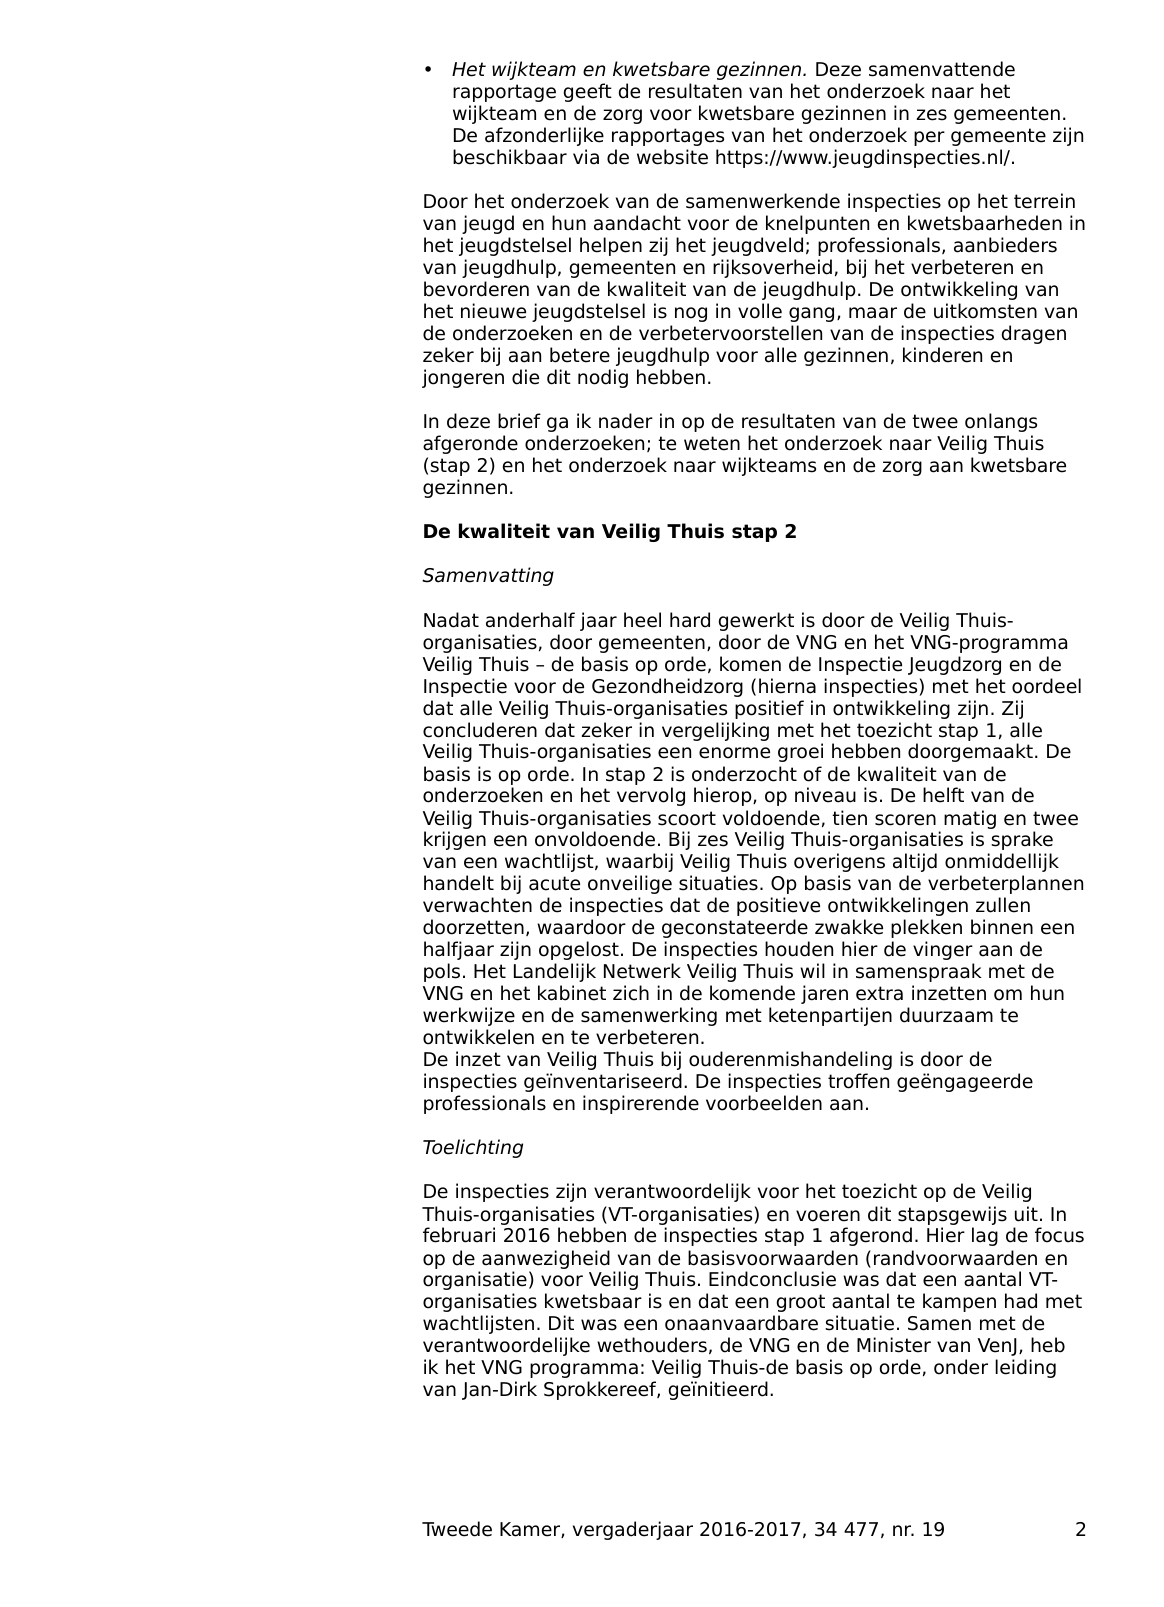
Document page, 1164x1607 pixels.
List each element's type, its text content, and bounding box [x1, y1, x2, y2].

text Door het onderzoek van de samenwerkende inspecties op het terrein van jeugd en hun aandacht voor de knelpunten en kwetsbaarheden in het jeugdstelsel helpen zij het jeugdveld; professionals, aanbieders van jeugdhulp, gemeenten en rijksoverheid, bij het verbeteren en bevorderen van de kwaliteit van de jeugdhulp. De ontwikkeling van het nieuwe jeugdstelsel is nog in volle gang, maar de uitkomsten van de onderzoeken en de verbetervoorstellen van de inspecties dragen zeker bij aan betere jeugdhulp voor alle gezinnen, kinderen en jongeren die dit nodig hebben. [422, 191, 1087, 389]
text • Het wijkteam en kwetsbare gezinnen. Deze samenvattende rapportage geeft de resultaten van het onderzoek naar het wijkteam en de zorg voor kwetsbare gezinnen in zes gemeenten. De afzonderlijke rapportages van het onderzoek per gemeente zijn beschikbaar via de website https://www.jeugdinspecties.nl/. [422, 59, 1087, 169]
subtitle Samenvatting [422, 565, 1087, 587]
text De inzet van Veilig Thuis bij ouderenmishandeling is door de inspecties geïnventariseerd. De inspecties troffen geëngageerde professionals en inspirerende voorbeelden aan. [422, 1049, 1087, 1115]
text De inspecties zijn verantwoordelijk voor het toezicht op de Veilig Thuis-organisaties (VT-organisaties) en voeren dit stapsgewijs uit. In februari 2016 hebben de inspecties stap 1 afgerond. Hier lag de focus op de aanwezigheid van de basisvoorwaarden (randvoorwaarden en organisatie) voor Veilig Thuis. Eindconclusie was dat een aantal VT-organisaties kwetsbaar is en dat een groot aantal te kampen had met wachtlijsten. Dit was een onaanvaardbare situatie. Samen met de verantwoordelijke wethouders, de VNG en de Minister van VenJ, heb ik het VNG programma: Veilig Thuis-de basis op orde, onder leiding van Jan-Dirk Sprokkereef, geïnitieerd. [422, 1181, 1087, 1401]
subtitle De kwaliteit van Veilig Thuis stap 2 [422, 521, 1087, 543]
text Nadat anderhalf jaar heel hard gewerkt is door de Veilig Thuis-organisaties, door gemeenten, door de VNG en het VNG-programma Veilig Thuis – de basis op orde, komen de Inspectie Jeugdzorg en de Inspectie voor de Gezondheidzorg (hierna inspecties) met het oordeel dat alle Veilig Thuis-organisaties positief in ontwikkeling zijn. Zij concluderen dat zeker in vergelijking met het toezicht stap 1, alle Veilig Thuis-organisaties een enorme groei hebben doorgemaakt. De basis is op orde. In stap 2 is onderzocht of de kwaliteit van de onderzoeken en het vervolg hierop, op niveau is. De helft van de Veilig Thuis-organisaties scoort voldoende, tien scoren matig en twee krijgen een onvoldoende. Bij zes Veilig Thuis-organisaties is sprake van een wachtlijst, waarbij Veilig Thuis overigens altijd onmiddellijk handelt bij acute onveilige situaties. Op basis van de verbeterplannen verwachten de inspecties dat de positieve ontwikkelingen zullen doorzetten, waardoor de geconstateerde zwakke plekken binnen een halfjaar zijn opgelost. De inspecties houden hier de vinger aan de pols. Het Landelijk Netwerk Veilig Thuis wil in samenspraak met de VNG en het kabinet zich in de komende jaren extra inzetten om hun werkwijze en de samenwerking met ketenpartijen duurzaam te ontwikkelen en te verbeteren. [422, 609, 1087, 1049]
subtitle Toelichting [422, 1137, 1087, 1159]
text In deze brief ga ik nader in op de resultaten van de twee onlangs afgeronde onderzoeken; te weten het onderzoek naar Veilig Thuis (stap 2) en het onderzoek naar wijkteams en de zorg aan kwetsbare gezinnen. [422, 411, 1087, 499]
